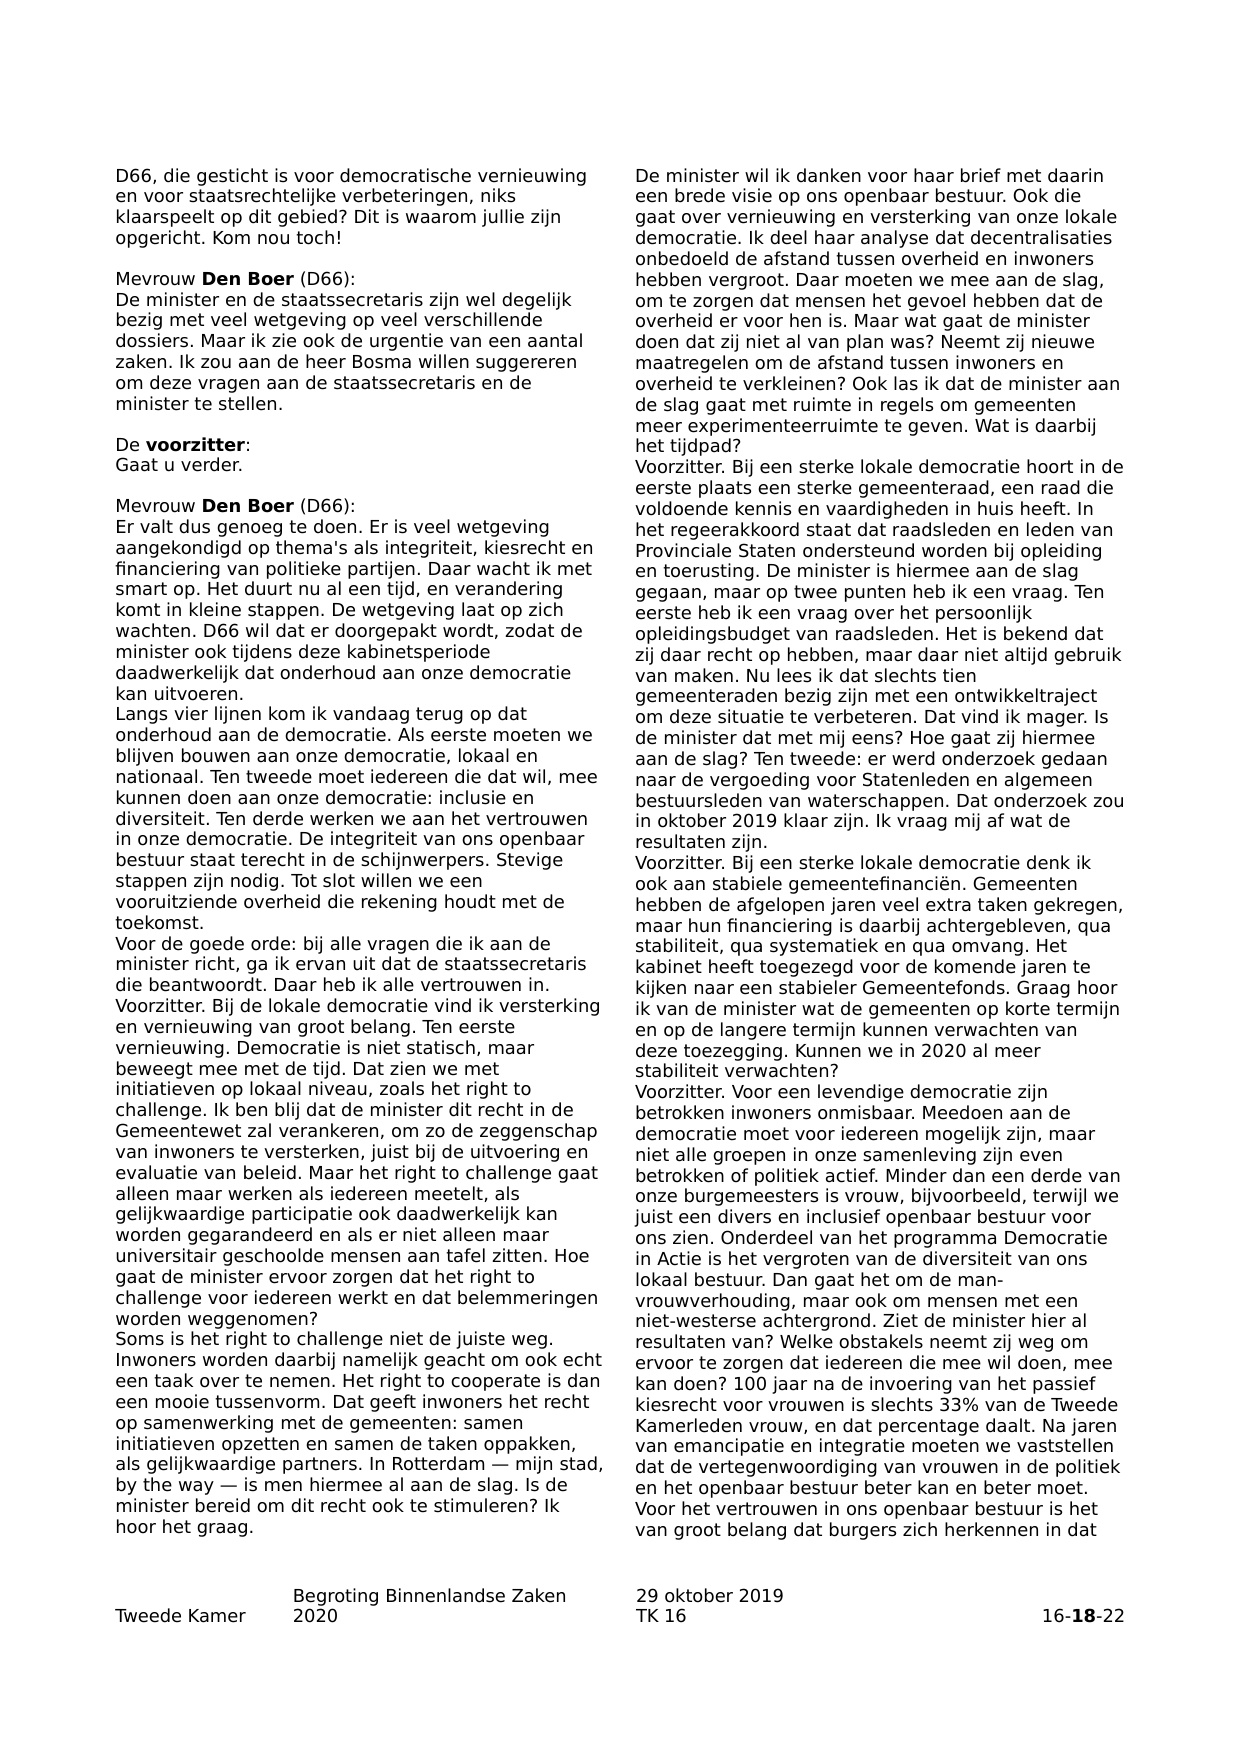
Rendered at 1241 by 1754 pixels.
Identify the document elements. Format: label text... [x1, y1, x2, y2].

text D66, die gesticht is voor democratische vernieuwing en voor staatsrechtelijke verbeteringen, niks klaarspeelt op dit gebied? Dit is waarom jullie zijn opgericht. Kom nou toch! [115, 165, 605, 249]
text Er valt dus genoeg te doen. Er is veel wetgeving aangekondigd op thema's als integriteit, kiesrecht en financiering van politieke partijen. Daar wacht ik met smart op. Het duurt nu al een tijd, en verandering komt in kleine stappen. De wetgeving laat op zich wachten. D66 wil dat er doorgepakt wordt, zodat de minister ook tijdens deze kabinetsperiode daadwerkelijk dat onderhoud aan onze democratie kan uitvoeren. [115, 517, 605, 704]
text Mevrouw Den Boer (D66): [115, 496, 605, 517]
text Voorzitter. Bij een sterke lokale democratie hoort in de eerste plaats een sterke gemeenteraad, een raad die voldoende kennis en vaardigheden in huis heeft. In het regeerakkoord staat dat raadsleden en leden van Provinciale Staten ondersteund worden bij opleiding en toerusting. De minister is hiermee aan de slag gegaan, maar op twee punten heb ik een vraag. Ten eerste heb ik een vraag over het persoonlijk opleidingsbudget van raadsleden. Het is bekend dat zij daar recht op hebben, maar daar niet altijd gebruik van maken. Nu lees ik dat slechts tien gemeenteraden bezig zijn met een ontwikkeltraject om deze situatie te verbeteren. Dat vind ik mager. Is de minister dat met mij eens? Hoe gaat zij hiermee aan de slag? Ten tweede: er werd onderzoek gedaan naar de vergoeding voor Statenleden en algemeen bestuursleden van waterschappen. Dat onderzoek zou in oktober 2019 klaar zijn. Ik vraag mij af wat de resultaten zijn. [635, 457, 1125, 853]
text Voorzitter. Bij een sterke lokale democratie denk ik ook aan stabiele gemeentefinanciën. Gemeenten hebben de afgelopen jaren veel extra taken gekregen, maar hun financiering is daarbij achtergebleven, qua stabiliteit, qua systematiek en qua omvang. Het kabinet heeft toegezegd voor de komende jaren te kijken naar een stabieler Gemeentefonds. Graag hoor ik van de minister wat de gemeenten op korte termijn en op de langere termijn kunnen verwachten van deze toezegging. Kunnen we in 2020 al meer stabiliteit verwachten? [635, 853, 1125, 1082]
text Voorzitter. Bij de lokale democratie vind ik versterking en vernieuwing van groot belang. Ten eerste vernieuwing. Democratie is niet statisch, maar beweegt mee met de tijd. Dat zien we met initiatieven op lokaal niveau, zoals het right to challenge. Ik ben blij dat de minister dit recht in de Gemeentewet zal verankeren, om zo de zeggenschap van inwoners te versterken, juist bij de uitvoering en evaluatie van beleid. Maar het right to challenge gaat alleen maar werken als iedereen meetelt, als gelijkwaardige participatie ook daadwerkelijk kan worden gegarandeerd en als er niet alleen maar universitair geschoolde mensen aan tafel zitten. Hoe gaat de minister ervoor zorgen dat het right to challenge voor iedereen werkt en dat belemmeringen worden weggenomen? [115, 996, 605, 1329]
text Langs vier lijnen kom ik vandaag terug op dat onderhoud aan de democratie. Als eerste moeten we blijven bouwen aan onze democratie, lokaal en nationaal. Ten tweede moet iedereen die dat wil, mee kunnen doen aan onze democratie: inclusie en diversiteit. Ten derde werken we aan het vertrouwen in onze democratie. De integriteit van ons openbaar bestuur staat terecht in de schijnwerpers. Stevige stappen zijn nodig. Tot slot willen we een vooruitziende overheid die rekening houdt met de toekomst. [115, 704, 605, 933]
text Mevrouw Den Boer (D66): [115, 269, 605, 289]
text De voorzitter: [115, 434, 605, 455]
text De minister wil ik danken voor haar brief met daarin een brede visie op ons openbaar bestuur. Ook die gaat over vernieuwing en versterking van onze lokale democratie. Ik deel haar analyse dat decentralisaties onbedoeld de afstand tussen overheid en inwoners hebben vergroot. Daar moeten we mee aan de slag, om te zorgen dat mensen het gevoel hebben dat de overheid er voor hen is. Maar wat gaat de minister doen dat zij niet al van plan was? Neemt zij nieuwe maatregelen om de afstand tussen inwoners en overheid te verkleinen? Ook las ik dat de minister aan de slag gaat met ruimte in regels om gemeenten meer experimenteerruimte te geven. Wat is daarbij het tijdpad? [635, 165, 1125, 457]
text Voor de goede orde: bij alle vragen die ik aan de minister richt, ga ik ervan uit dat de staatssecretaris die beantwoordt. Daar heb ik alle vertrouwen in. [115, 933, 605, 996]
text Voorzitter. Voor een levendige democratie zijn betrokken inwoners onmisbaar. Meedoen aan de democratie moet voor iedereen mogelijk zijn, maar niet alle groepen in onze samenleving zijn even betrokken of politiek actief. Minder dan een derde van onze burgemeesters is vrouw, bijvoorbeeld, terwijl we juist een divers en inclusief openbaar bestuur voor ons zien. Onderdeel van het programma Democratie in Actie is het vergroten van de diversiteit van ons lokaal bestuur. Dan gaat het om de man-vrouwverhouding, maar ook om mensen met een niet-westerse achtergrond. Ziet de minister hier al resultaten van? Welke obstakels neemt zij weg om ervoor te zorgen dat iedereen die mee wil doen, mee kan doen? 100 jaar na de invoering van het passief kiesrecht voor vrouwen is slechts 33% van de Tweede Kamerleden vrouw, en dat percentage daalt. Na jaren van emancipatie en integratie moeten we vaststellen dat de vertegenwoordiging van vrouwen in de politiek en het openbaar bestuur beter kan en beter moet. [635, 1082, 1125, 1499]
text Soms is het right to challenge niet de juiste weg. Inwoners worden daarbij namelijk geacht om ook echt een taak over te nemen. Het right to cooperate is dan een mooie tussenvorm. Dat geeft inwoners het recht op samenwerking met de gemeenten: samen initiatieven opzetten en samen de taken oppakken, als gelijkwaardige partners. In Rotterdam — mijn stad, by the way — is men hiermee al aan de slag. Is de minister bereid om dit recht ook te stimuleren? Ik hoor het graag. [115, 1329, 605, 1537]
text Gaat u verder. [115, 455, 605, 476]
text De minister en de staatssecretaris zijn wel degelijk bezig met veel wetgeving op veel verschillende dossiers. Maar ik zie ook de urgentie van een aantal zaken. Ik zou aan de heer Bosma willen suggereren om deze vragen aan de staatssecretaris en de minister te stellen. [115, 289, 605, 414]
text Voor het vertrouwen in ons openbaar bestuur is het van groot belang dat burgers zich herkennen in dat [635, 1499, 1125, 1540]
